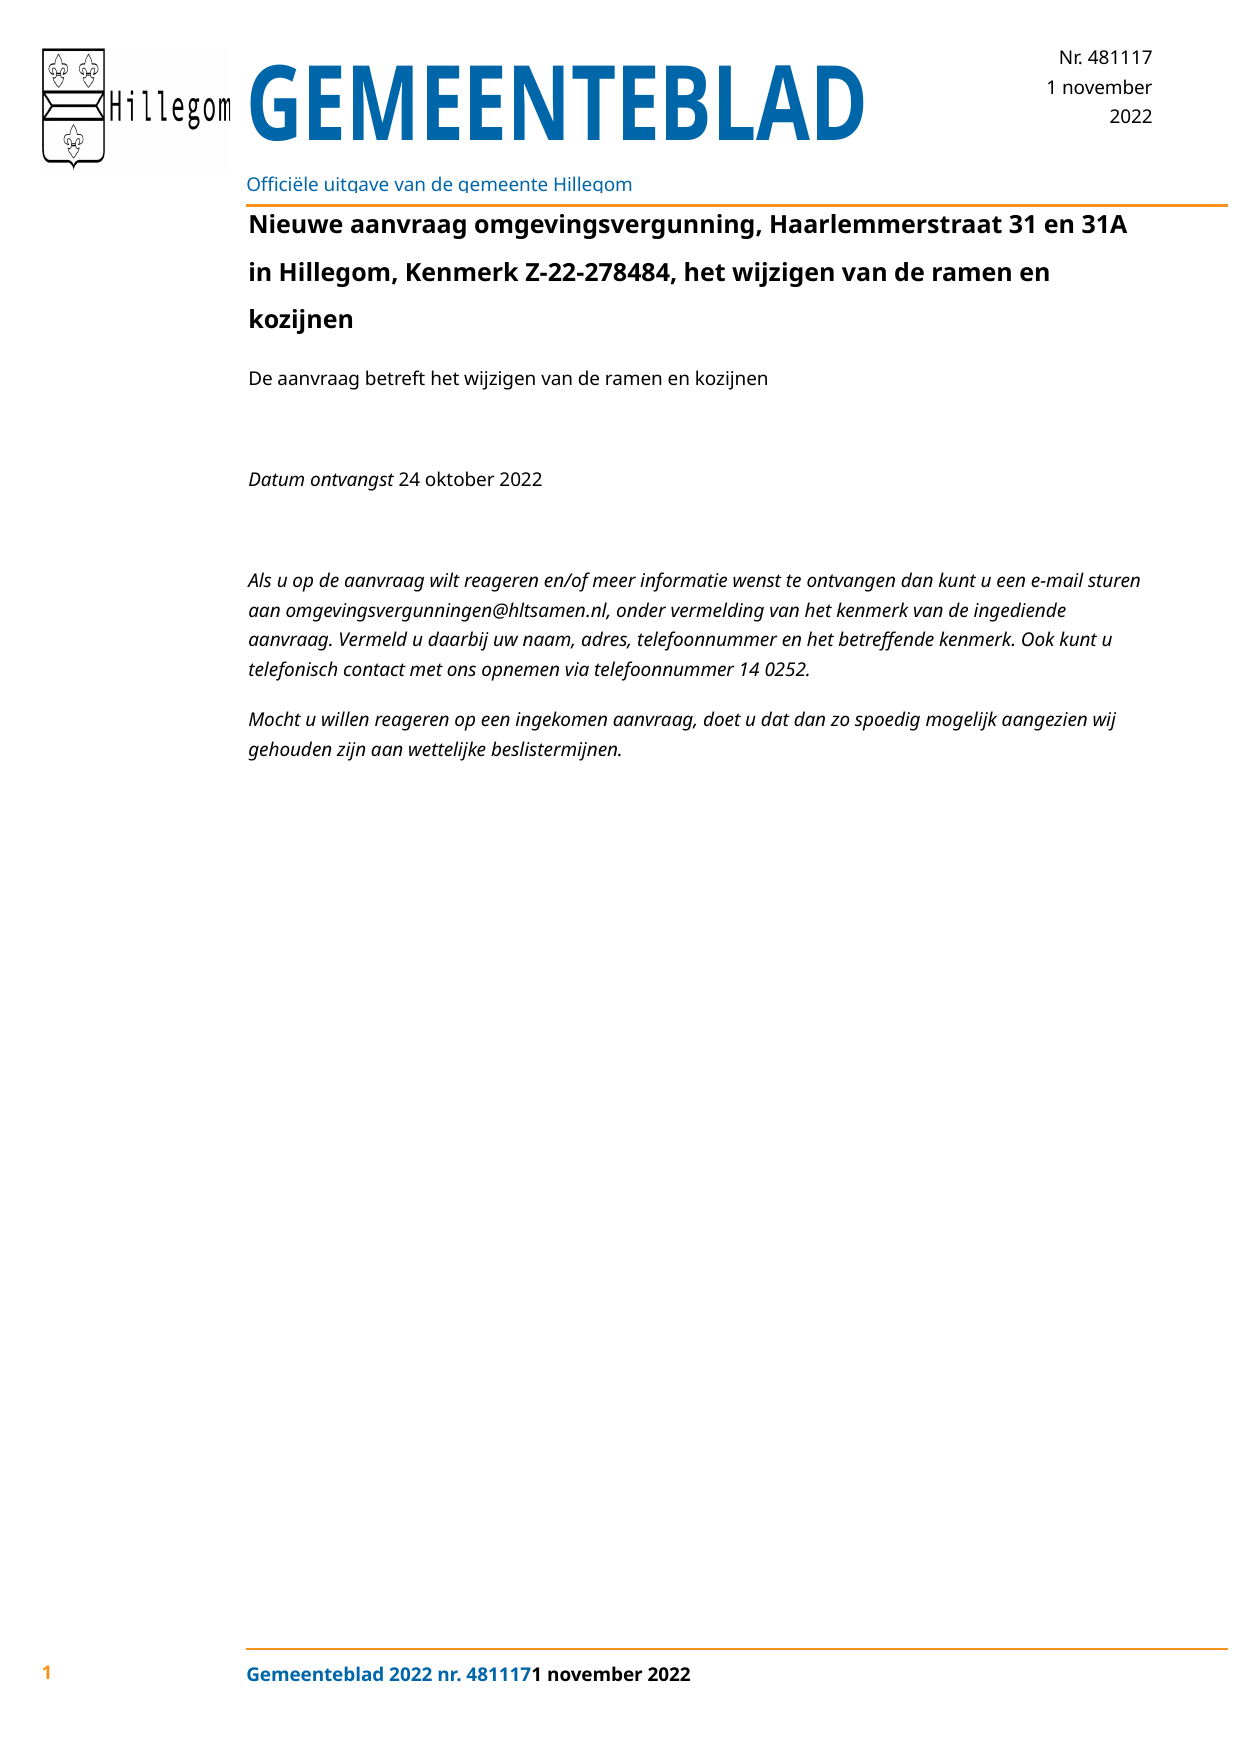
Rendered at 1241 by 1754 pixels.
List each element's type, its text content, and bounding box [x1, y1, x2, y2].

picture [41, 47, 231, 172]
text De aanvraag betreft het wijzigen van de ramen en kozijnen [248, 366, 1152, 391]
text Datum ontvangst 24 oktober 2022 [248, 466, 1152, 492]
text Als u op de aanvraag wilt reageren en/of meer informatie wenst te ontvangen dan kunt u een e-mail sturen aan omgevingsvergunningen@hltsamen.nl, onder vermelding van het kenmerk van de ingediende aanvraag. Vermeld u daarbij uw naam, adres, telefoonnummer en het betreffende kenmerk. Ook kunt u telefonisch contact met ons opnemen via telefoonnummer 14 0252. [248, 567, 1152, 682]
text Nieuwe aanvraag omgevingsvergunning, Haarlemmerstraat 31 en 31A in Hillegom, Kenmerk Z-22-278484, het wijzigen van de ramen en kozijnen [248, 207, 1152, 336]
text Mocht u willen reageren op een ingekomen aanvraag, doet u dat dan zo spoedig mogelijk aangezien wij gehouden zijn aan wettelijke beslistermijnen. [248, 706, 1152, 762]
